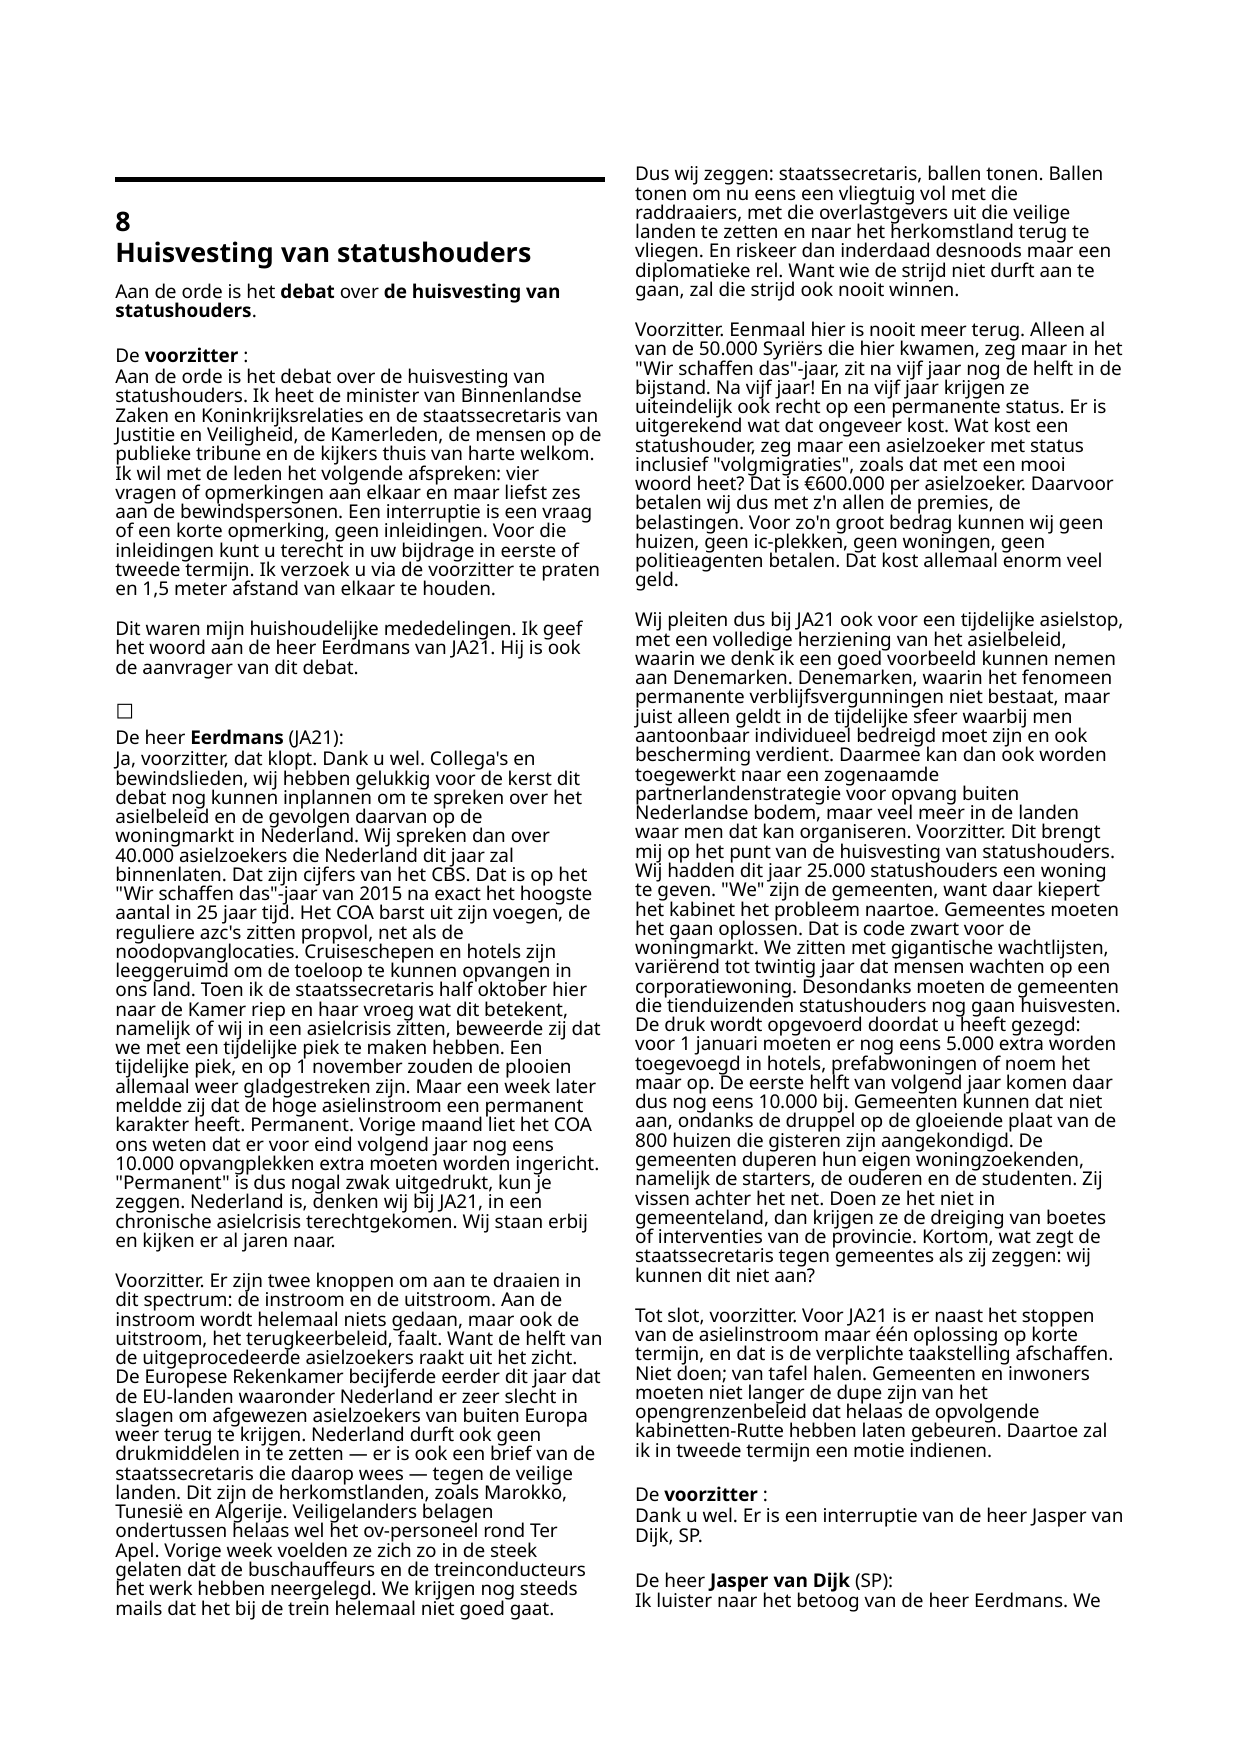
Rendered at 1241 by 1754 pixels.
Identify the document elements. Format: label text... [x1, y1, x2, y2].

text Tot slot, voorzitter. Voor JA21 is er naast het stoppen van de asielinstroom maar één oplossing op korte termijn, en dat is de verplichte taakstelling afschaffen. Niet doen; van tafel halen. Gemeenten en inwoners moeten niet langer de dupe zijn van het opengrenzenbeleid dat helaas de opvolgende kabinetten-Rutte hebben laten gebeuren. Daartoe zal ik in tweede termijn een motie indienen. [635, 1307, 1125, 1461]
text De heer Jasper van Dijk (SP): [635, 1567, 1125, 1592]
text Dus wij zeggen: staatssecretaris, ballen tonen. Ballen tonen om nu eens een vliegtuig vol met die raddraaiers, met die overlastgevers uit die veilige landen te zetten en naar het herkomstland terug te vliegen. En riskeer dan inderdaad desnoods maar een diplomatieke rel. Want wie de strijd niet durft aan te gaan, zal die strijd ook nooit winnen. [635, 165, 1125, 300]
text Dit waren mijn huishoudelijke mededelingen. Ik geef het woord aan de heer Eerdmans van JA21. Hij is ook de aanvrager van dit debat. [115, 620, 605, 678]
text Wij pleiten dus bij JA21 ook voor een tijdelijke asielstop, met een volledige herziening van het asielbeleid, waarin we denk ik een goed voorbeeld kunnen nemen aan Denemarken. Denemarken, waarin het fenomeen permanente verblijfsvergunningen niet bestaat, maar juist alleen geldt in de tijdelijke sfeer waarbij men aantoonbaar individueel bedreigd moet zijn en ook bescherming verdient. Daarmee kan dan ook worden toegewerkt naar een zogenaamde partnerlandenstrategie voor opvang buiten Nederlandse bodem, maar veel meer in de landen waar men dat kan organiseren. Voorzitter. Dit brengt mij op het punt van de huisvesting van statushouders. Wij hadden dit jaar 25.000 statushouders een woning te geven. "We" zijn de gemeenten, want daar kiepert het kabinet het probleem naartoe. Gemeentes moeten het gaan oplossen. Dat is code zwart voor de woningmarkt. We zitten met gigantische wachtlijsten, variërend tot twintig jaar dat mensen wachten op een corporatiewoning. Desondanks moeten de gemeenten die tienduizenden statushouders nog gaan huisvesten. De druk wordt opgevoerd doordat u heeft gezegd: voor 1 januari moeten er nog eens 5.000 extra worden toegevoegd in hotels, prefabwoningen of noem het maar op. De eerste helft van volgend jaar komen daar dus nog eens 10.000 bij. Gemeenten kunnen dat niet aan, ondanks de druppel op de gloeiende plaat van de 800 huizen die gisteren zijn aangekondigd. De gemeenten duperen hun eigen woningzoekenden, namelijk de starters, de ouderen en de studenten. Zij vissen achter het net. Doen ze het niet in gemeenteland, dan krijgen ze de dreiging van boetes of interventies van de provincie. Kortom, wat zegt de staatssecretaris tegen gemeentes als zij zeggen: wij kunnen dit niet aan? [635, 611, 1125, 1286]
text 8 [115, 203, 605, 239]
text Voorzitter. Er zijn twee knoppen om aan te draaien in dit spectrum: de instroom en de uitstroom. Aan de instroom wordt helemaal niets gedaan, maar ook de uitstroom, het terugkeerbeleid, faalt. Want de helft van de uitgeprocedeerde asielzoekers raakt uit het zicht. De Europese Rekenkamer becijferde eerder dit jaar dat de EU-landen waaronder Nederland er zeer slecht in slagen om afgewezen asielzoekers van buiten Europa weer terug te krijgen. Nederland durft ook geen drukmiddelen in te zetten — er is ook een brief van de staatssecretaris die daarop wees — tegen de veilige landen. Dit zijn de herkomstlanden, zoals Marokko, Tunesië en Algerije. Veiligelanders belagen ondertussen helaas wel het ov-personeel rond Ter Apel. Vorige week voelden ze zich zo in de steek gelaten dat de buschauffeurs en de treinconducteurs het werk hebben neergelegd. We krijgen nog steeds mails dat het bij de trein helemaal niet goed gaat. [115, 1272, 605, 1619]
text Dank u wel. Er is een interruptie van de heer Jasper van Dijk, SP. [635, 1507, 1125, 1546]
text Voorzitter. Eenmaal hier is nooit meer terug. Alleen al van de 50.000 Syriërs die hier kwamen, zeg maar in het "Wir schaffen das"-jaar, zit na vijf jaar nog de helft in de bijstand. Na vijf jaar! En na vijf jaar krijgen ze uiteindelijk ook recht op een permanente status. Er is uitgerekend wat dat ongeveer kost. Wat kost een statushouder, zeg maar een asielzoeker met status inclusief "volgmigraties", zoals dat met een mooi woord heet? Dat is €600.000 per asielzoeker. Daarvoor betalen wij dus met z'n allen de premies, de belastingen. Voor zo'n groot bedrag kunnen wij geen huizen, geen ic-plekken, geen woningen, geen politieagenten betalen. Dat kost allemaal enorm veel geld. [635, 321, 1125, 591]
text De heer Eerdmans (JA21): [115, 724, 605, 750]
text De voorzitter : [115, 342, 605, 368]
text Huisvesting van statushouders [115, 239, 605, 283]
text Ja, voorzitter, dat klopt. Dank u wel. Collega's en bewindslieden, wij hebben gelukkig voor de kerst dit debat nog kunnen inplannen om te spreken over het asielbeleid en de gevolgen daarvan op de woningmarkt in Nederland. Wij spreken dan over 40.000 asielzoekers die Nederland dit jaar zal binnenlaten. Dat zijn cijfers van het CBS. Dat is op het "Wir schaffen das"-jaar van 2015 na exact het hoogste aantal in 25 jaar tijd. Het COA barst uit zijn voegen, de reguliere azc's zitten propvol, net als de noodopvanglocaties. Cruiseschepen en hotels zijn leeggeruimd om de toeloop te kunnen opvangen in ons land. Toen ik de staatssecretaris half oktober hier naar de Kamer riep en haar vroeg wat dit betekent, namelijk of wij in een asielcrisis zitten, beweerde zij dat we met een tijdelijke piek te maken hebben. Een tijdelijke piek, en op 1 november zouden de plooien allemaal weer gladgestreken zijn. Maar een week later meldde zij dat de hoge asielinstroom een permanent karakter heeft. Permanent. Vorige maand liet het COA ons weten dat er voor eind volgend jaar nog eens 10.000 opvangplekken extra moeten worden ingericht. "Permanent" is dus nogal zwak uitgedrukt, kun je zeggen. Nederland is, denken wij bij JA21, in een chronische asielcrisis terechtgekomen. Wij staan erbij en kijken er al jaren naar. [115, 750, 605, 1251]
text ⬜ [115, 699, 605, 724]
text Aan de orde is het debat over de huisvesting van statushouders. Ik heet de minister van Binnenlandse Zaken en Koninkrijksrelaties en de staatssecretaris van Justitie en Veiligheid, de Kamerleden, de mensen op de publieke tribune en de kijkers thuis van harte welkom. Ik wil met de leden het volgende afspreken: vier vragen of opmerkingen aan elkaar en maar liefst zes aan de bewindspersonen. Een interruptie is een vraag of een korte opmerking, geen inleidingen. Voor die inleidingen kunt u terecht in uw bijdrage in eerste of tweede termijn. Ik verzoek u via de voorzitter te praten en 1,5 meter afstand van elkaar te houden. [115, 368, 605, 599]
text Ik luister naar het betoog van de heer Eerdmans. We [635, 1592, 1125, 1612]
text De voorzitter : [635, 1482, 1125, 1507]
text Aan de orde is het debat over de huisvesting van statushouders. [115, 283, 605, 322]
